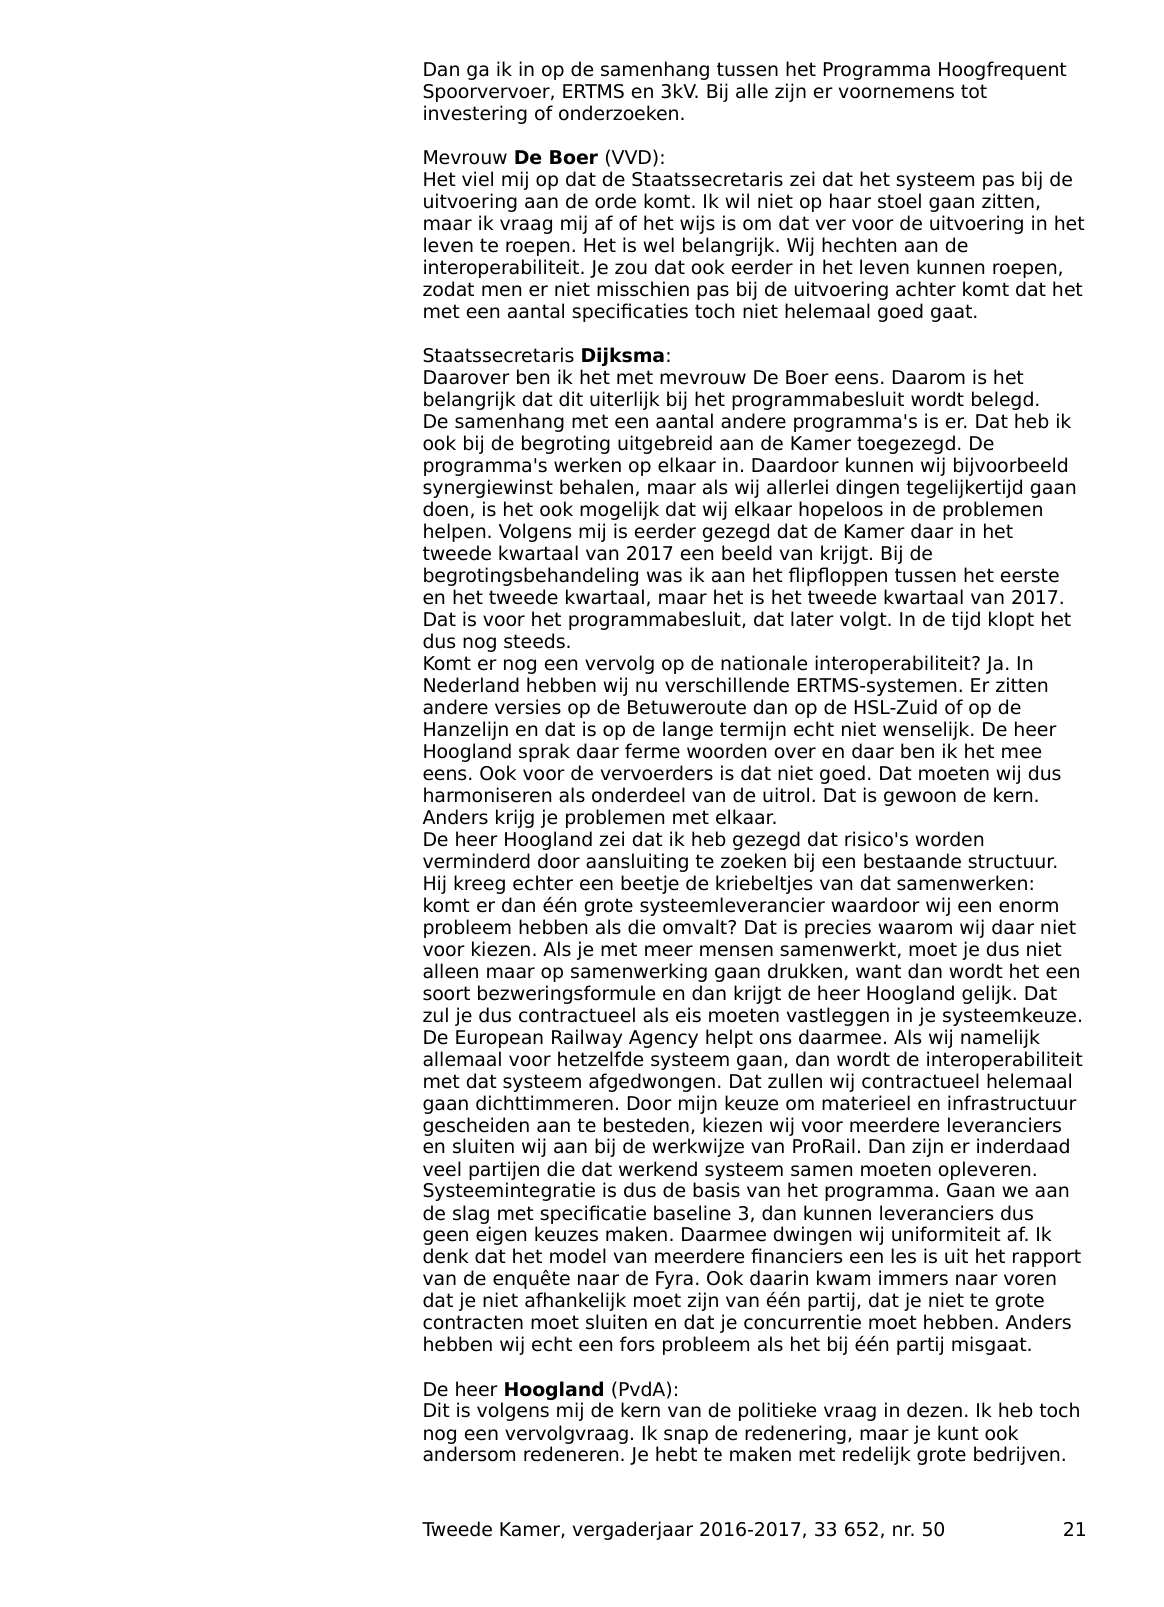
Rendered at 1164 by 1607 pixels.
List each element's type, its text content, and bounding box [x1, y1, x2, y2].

text Dan ga ik in op de samenhang tussen het Programma Hoogfrequent Spoorvervoer, ERTMS en 3kV. Bij alle zijn er voornemens tot investering of onderzoeken. [422, 59, 1087, 125]
text De samenhang met een aantal andere programma's is er. Dat heb ik ook bij de begroting uitgebreid aan de Kamer toegezegd. De programma's werken op elkaar in. Daardoor kunnen wij bijvoorbeeld synergiewinst behalen, maar als wij allerlei dingen tegelijkertijd gaan doen, is het ook mogelijk dat wij elkaar hopeloos in de problemen helpen. Volgens mij is eerder gezegd dat de Kamer daar in het tweede kwartaal van 2017 een beeld van krijgt. Bij de begrotingsbehandeling was ik aan het flipfloppen tussen het eerste en het tweede kwartaal, maar het is het tweede kwartaal van 2017. Dat is voor het programmabesluit, dat later volgt. In de tijd klopt het dus nog steeds. [422, 411, 1087, 653]
text De heer Hoogland (PvdA): [422, 1378, 1087, 1400]
text Dit is volgens mij de kern van de politieke vraag in dezen. Ik heb toch nog een vervolgvraag. Ik snap de redenering, maar je kunt ook andersom redeneren. Je hebt te maken met redelijk grote bedrijven. [422, 1400, 1087, 1466]
text Mevrouw De Boer (VVD): [422, 147, 1087, 169]
text Daarover ben ik het met mevrouw De Boer eens. Daarom is het belangrijk dat dit uiterlijk bij het programmabesluit wordt belegd. [422, 367, 1087, 411]
text Staatssecretaris Dijksma: [422, 345, 1087, 367]
text Het viel mij op dat de Staatssecretaris zei dat het systeem pas bij de uitvoering aan de orde komt. Ik wil niet op haar stoel gaan zitten, maar ik vraag mij af of het wijs is om dat ver voor de uitvoering in het leven te roepen. Het is wel belangrijk. Wij hechten aan de interoperabiliteit. Je zou dat ook eerder in het leven kunnen roepen, zodat men er niet misschien pas bij de uitvoering achter komt dat het met een aantal specificaties toch niet helemaal goed gaat. [422, 169, 1087, 323]
text De heer Hoogland zei dat ik heb gezegd dat risico's worden verminderd door aansluiting te zoeken bij een bestaande structuur. Hij kreeg echter een beetje de kriebeltjes van dat samenwerken: komt er dan één grote systeemleverancier waardoor wij een enorm probleem hebben als die omvalt? Dat is precies waarom wij daar niet voor kiezen. Als je met meer mensen samenwerkt, moet je dus niet alleen maar op samenwerking gaan drukken, want dan wordt het een soort bezweringsformule en dan krijgt de heer Hoogland gelijk. Dat zul je dus contractueel als eis moeten vastleggen in je systeemkeuze. De European Railway Agency helpt ons daarmee. Als wij namelijk allemaal voor hetzelfde systeem gaan, dan wordt de interoperabiliteit met dat systeem afgedwongen. Dat zullen wij contractueel helemaal gaan dichttimmeren. Door mijn keuze om materieel en infrastructuur gescheiden aan te besteden, kiezen wij voor meerdere leveranciers en sluiten wij aan bij de werkwijze van ProRail. Dan zijn er inderdaad veel partijen die dat werkend systeem samen moeten opleveren. Systeemintegratie is dus de basis van het programma. Gaan we aan de slag met specificatie baseline 3, dan kunnen leveranciers dus geen eigen keuzes maken. Daarmee dwingen wij uniformiteit af. Ik denk dat het model van meerdere financiers een les is uit het rapport van de enquête naar de Fyra. Ook daarin kwam immers naar voren dat je niet afhankelijk moet zijn van één partij, dat je niet te grote contracten moet sluiten en dat je concurrentie moet hebben. Anders hebben wij echt een fors probleem als het bij één partij misgaat. [422, 829, 1087, 1356]
text Komt er nog een vervolg op de nationale interoperabiliteit? Ja. In Nederland hebben wij nu verschillende ERTMS-systemen. Er zitten andere versies op de Betuweroute dan op de HSL-Zuid of op de Hanzelijn en dat is op de lange termijn echt niet wenselijk. De heer Hoogland sprak daar ferme woorden over en daar ben ik het mee eens. Ook voor de vervoerders is dat niet goed. Dat moeten wij dus harmoniseren als onderdeel van de uitrol. Dat is gewoon de kern. Anders krijg je problemen met elkaar. [422, 653, 1087, 829]
